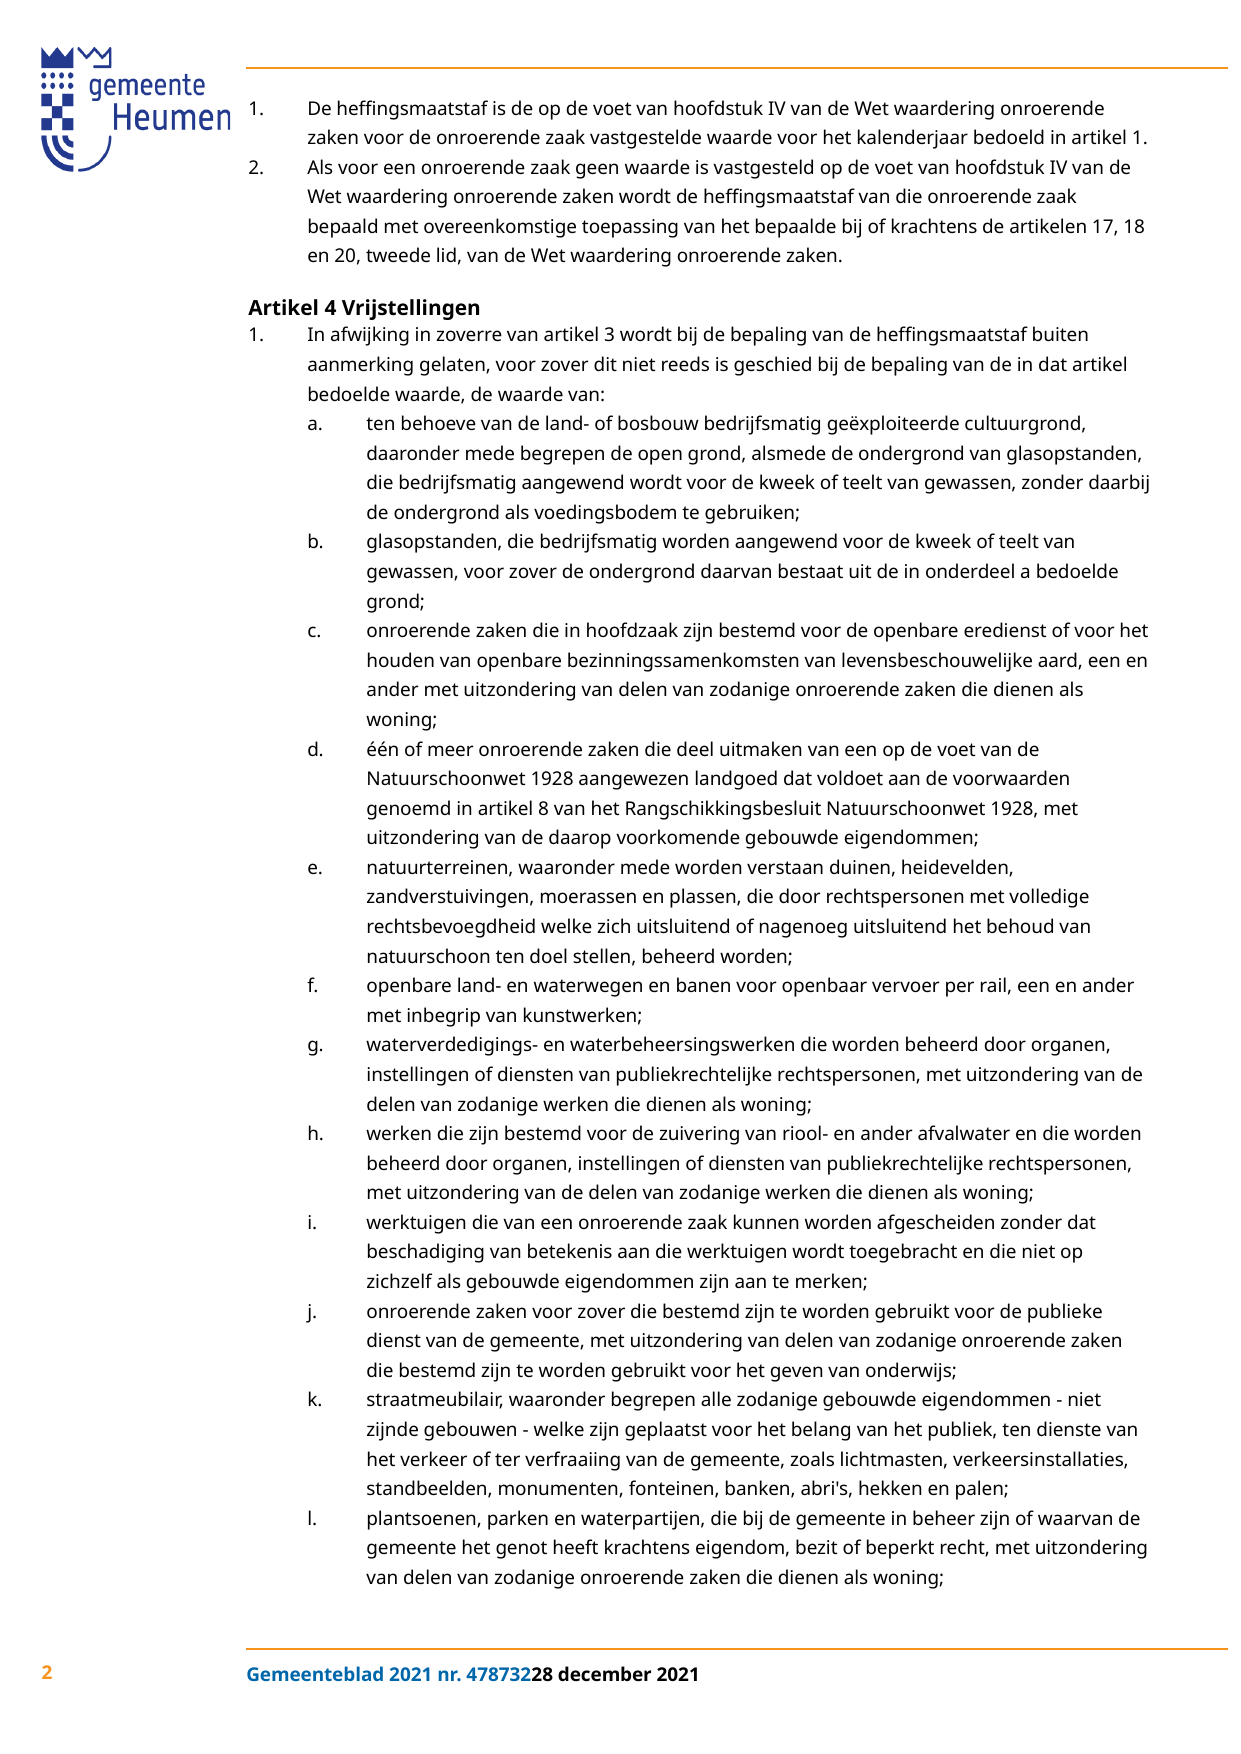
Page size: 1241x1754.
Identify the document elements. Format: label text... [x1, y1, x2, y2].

list één of meer onroerende zaken die deel uitmaken van een op de voet van de Natuurschoonwet 1928 aangewezen landgoed dat voldoet aan de voorwaarden genoemd in artikel 8 van het Rangschikkingsbesluit Natuurschoonwet 1928, met uitzondering van de daarop voorkomende gebouwde eigendommen; [307, 736, 1152, 850]
list openbare land- en waterwegen en banen voor openbaar vervoer per rail, een en ander met inbegrip van kunstwerken; [307, 972, 1152, 1028]
list onroerende zaken voor zover die bestemd zijn te worden gebruikt voor de publieke dienst van de gemeente, met uitzondering van delen van zodanige onroerende zaken die bestemd zijn te worden gebruikt voor het geven van onderwijs; [307, 1298, 1152, 1383]
list Als voor een onroerende zaak geen waarde is vastgesteld op de voet van hoofdstuk IV van de Wet waardering onroerende zaken wordt de heffingsmaatstaf van die onroerende zaak bepaald met overeenkomstige toepassing van het bepaalde bij of krachtens de artikelen 17, 18 en 20, tweede lid, van de Wet waardering onroerende zaken. [248, 154, 1152, 268]
list werken die zijn bestemd voor de zuivering van riool- en ander afvalwater en die worden beheerd door organen, instellingen of diensten van publiekrechtelijke rechtspersonen, met uitzondering van de delen van zodanige werken die dienen als woning; [307, 1120, 1152, 1205]
list natuurterreinen, waaronder mede worden verstaan duinen, heidevelden, zandverstuivingen, moerassen en plassen, die door rechtspersonen met volledige rechtsbevoegdheid welke zich uitsluitend of nagenoeg uitsluitend het behoud van natuurschoon ten doel stellen, beheerd worden; [307, 854, 1152, 968]
list straatmeubilair, waaronder begrepen alle zodanige gebouwde eigendommen - niet zijnde gebouwen - welke zijn geplaatst voor het belang van het publiek, ten dienste van het verkeer of ter verfraaiing van de gemeente, zoals lichtmasten, verkeersinstallaties, standbeelden, monumenten, fonteinen, banken, abri's, hekken en palen; [307, 1387, 1152, 1501]
list waterverdedigings- en waterbeheersingswerken die worden beheerd door organen, instellingen of diensten van publiekrechtelijke rechtspersonen, met uitzondering van de delen van zodanige werken die dienen als woning; [307, 1032, 1152, 1116]
list onroerende zaken die in hoofdzaak zijn bestemd voor de openbare eredienst of voor het houden van openbare bezinningssamenkomsten van levensbeschouwelijke aard, een en ander met uitzondering van delen van zodanige onroerende zaken die dienen als woning; [307, 617, 1152, 732]
list ten behoeve van de land- of bosbouw bedrijfsmatig geëxploiteerde cultuurgrond, daaronder mede begrepen de open grond, alsmede de ondergrond van glasopstanden, die bedrijfsmatig aangewend wordt voor de kweek of teelt van gewassen, zonder daarbij de ondergrond als voedingsbodem te gebruiken; [307, 410, 1152, 525]
list plantsoenen, parken en waterpartijen, die bij de gemeente in beheer zijn of waarvan de gemeente het genot heeft krachtens eigendom, bezit of beperkt recht, met uitzondering van delen van zodanige onroerende zaken die dienen als woning; [307, 1505, 1152, 1590]
list In afwijking in zoverre van artikel 3 wordt bij de bepaling van de heffingsmaatstaf buiten aanmerking gelaten, voor zover dit niet reeds is geschied bij de bepaling van de in dat artikel bedoelde waarde, de waarde van: [248, 322, 1152, 406]
list De heffingsmaatstaf is de op de voet van hoofdstuk IV van de Wet waardering onroerende zaken voor de onroerende zaak vastgestelde waarde voor het kalenderjaar bedoeld in artikel 1. [248, 95, 1152, 150]
list glasopstanden, die bedrijfsmatig worden aangewend voor de kweek of teelt van gewassen, voor zover de ondergrond daarvan bestaat uit de in onderdeel a bedoelde grond; [307, 529, 1152, 613]
picture [41, 47, 231, 172]
text Artikel 4 Vrijstellingen [248, 293, 1152, 322]
list werktuigen die van een onroerende zaak kunnen worden afgescheiden zonder dat beschadiging van betekenis aan die werktuigen wordt toegebracht en die niet op zichzelf als gebouwde eigendommen zijn aan te merken; [307, 1209, 1152, 1294]
